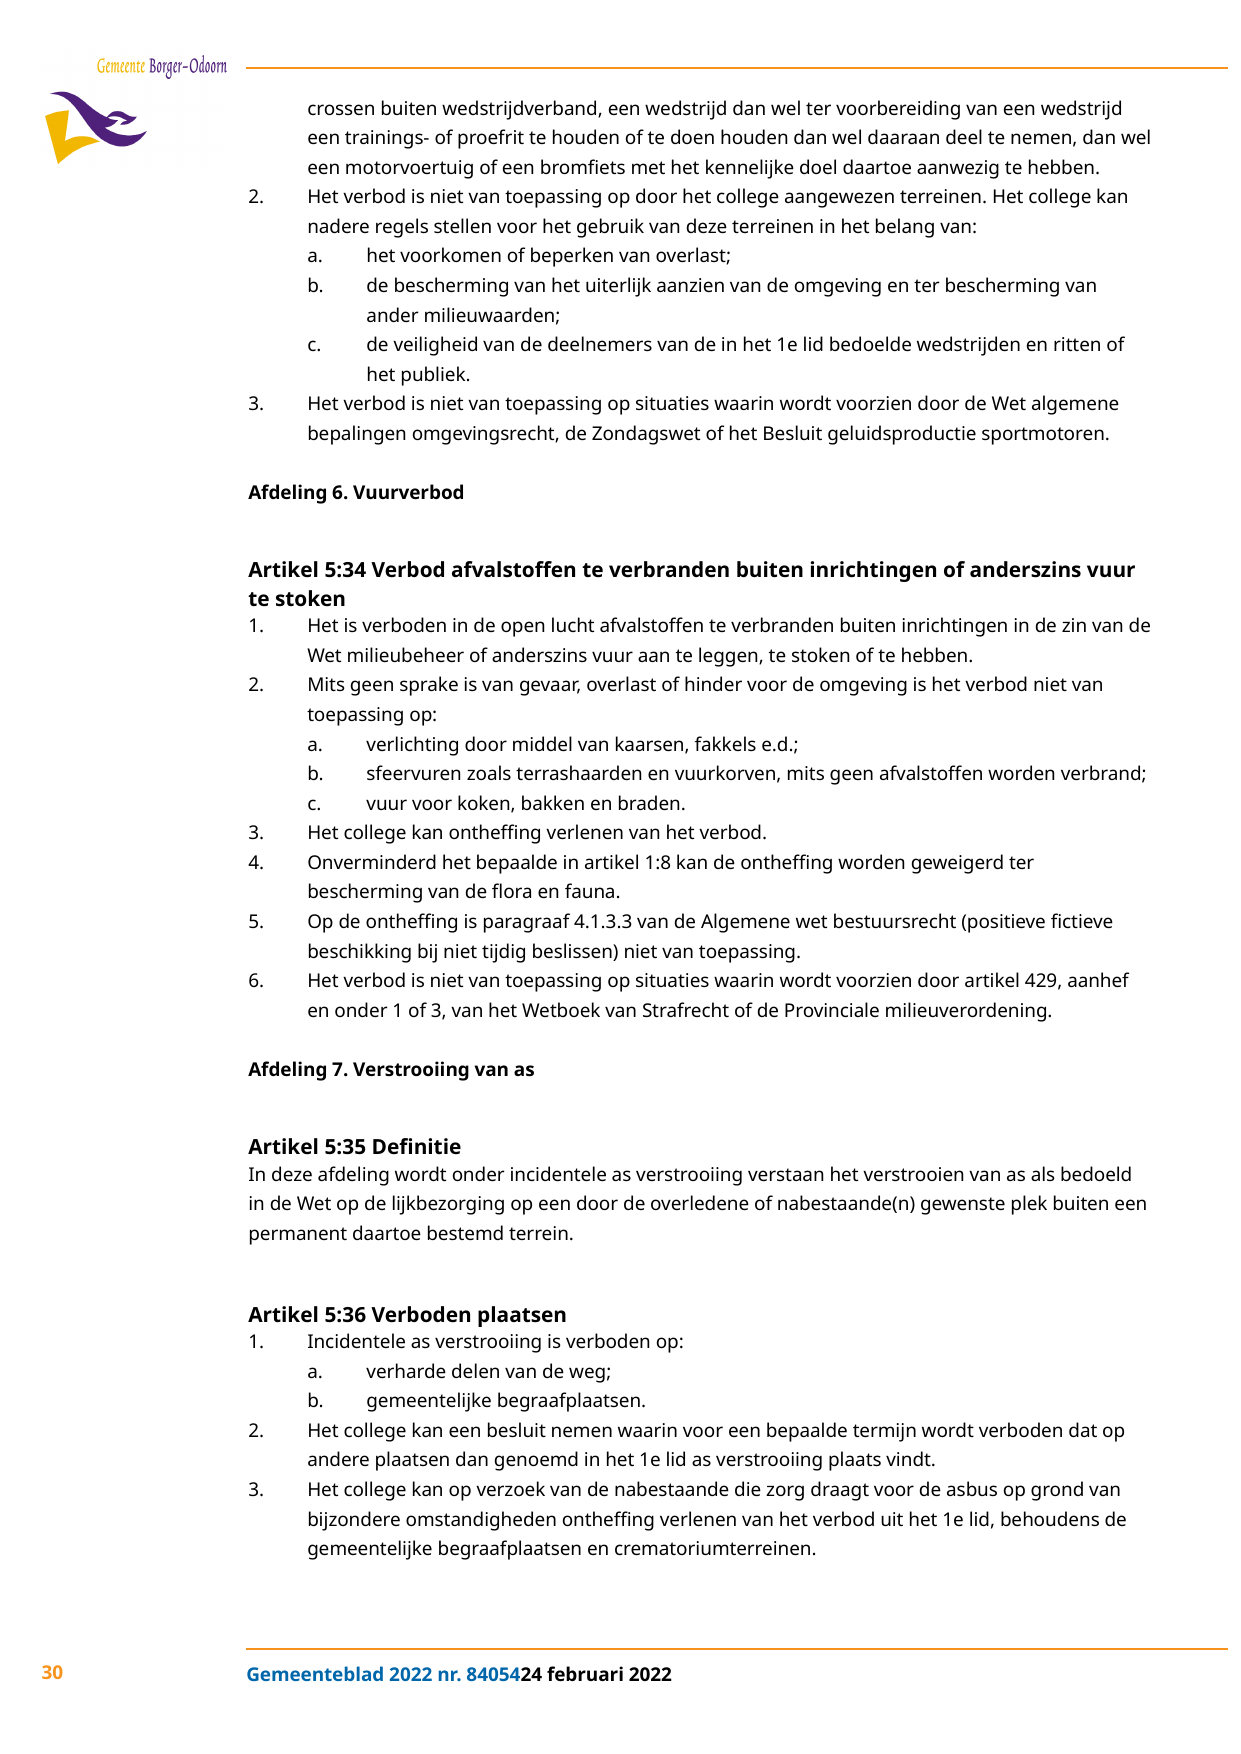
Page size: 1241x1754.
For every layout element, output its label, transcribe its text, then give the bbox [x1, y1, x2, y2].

list Op de ontheffing is paragraaf 4.1.3.3 van de Algemene wet bestuursrecht (positieve fictieve beschikking bij niet tijdig beslissen) niet van toepassing. [248, 908, 1152, 963]
list Het is verboden in de open lucht afvalstoffen te verbranden buiten inrichtingen in de zin van de Wet milieubeheer of anderszins vuur aan te leggen, te stoken of te hebben. [248, 612, 1152, 668]
list sfeervuren zoals terrashaarden en vuurkorven, mits geen afvalstoffen worden verbrand; [307, 760, 1152, 786]
list de veiligheid van de deelnemers van de in het 1e lid bedoelde wedstrijden en ritten of het publiek. [307, 331, 1152, 387]
list Het verbod is niet van toepassing op door het college aangewezen terreinen. Het college kan nadere regels stellen voor het gebruik van deze terreinen in het belang van: [248, 183, 1152, 239]
list gemeentelijke begraafplaatsen. [307, 1387, 1152, 1413]
text Afdeling 6. Vuurverbod [248, 479, 1152, 505]
text Artikel 5:35 Definitie [248, 1132, 1152, 1161]
list Het verbod is niet van toepassing op situaties waarin wordt voorzien door artikel 429, aanhef en onder 1 of 3, van het Wetboek van Strafrecht of de Provinciale milieuverordening. [248, 967, 1152, 1023]
list Incidentele as verstrooiing is verboden op: [248, 1328, 1152, 1354]
list Het verbod is niet van toepassing op situaties waarin wordt voorzien door de Wet algemene bepalingen omgevingsrecht, de Zondagswet of het Besluit geluidsproductie sportmotoren. [248, 391, 1152, 446]
list crossen buiten wedstrijdverband, een wedstrijd dan wel ter voorbereiding van een wedstrijd een trainings- of proefrit te houden of te doen houden dan wel daaraan deel te nemen, dan wel een motorvoertuig of een bromfiets met het kennelijke doel daartoe aanwezig te hebben. [248, 95, 1152, 180]
text In deze afdeling wordt onder incidentele as verstrooiing verstaan het verstrooien van as als bedoeld in de Wet op de lijkbezorging op een door de overledene of nabestaande(n) gewenste plek buiten een permanent daartoe bestemd terrein. [248, 1161, 1152, 1246]
list verharde delen van de weg; [307, 1358, 1152, 1384]
picture [41, 47, 231, 172]
list Mits geen sprake is van gevaar, overlast of hinder voor de omgeving is het verbod niet van toepassing op: [248, 672, 1152, 727]
list het voorkomen of beperken van overlast; [307, 243, 1152, 268]
list Onverminderd het bepaalde in artikel 1:8 kan de ontheffing worden geweigerd ter bescherming van de flora en fauna. [248, 849, 1152, 904]
list verlichting door middel van kaarsen, fakkels e.d.; [307, 731, 1152, 756]
list Het college kan op verzoek van de nabestaande die zorg draagt voor de asbus op grond van bijzondere omstandigheden ontheffing verlenen van het verbod uit het 1e lid, behoudens de gemeentelijke begraafplaatsen en crematoriumterreinen. [248, 1476, 1152, 1561]
list de bescherming van het uiterlijk aanzien van de omgeving en ter bescherming van ander milieuwaarden; [307, 272, 1152, 328]
list Het college kan ontheffing verlenen van het verbod. [248, 819, 1152, 845]
list vuur voor koken, bakken en braden. [307, 790, 1152, 816]
text Artikel 5:34 Verbod afvalstoffen te verbranden buiten inrichtingen of anderszins vuur te stoken [248, 556, 1152, 612]
text Afdeling 7. Verstrooiing van as [248, 1056, 1152, 1082]
text Artikel 5:36 Verboden plaatsen [248, 1300, 1152, 1328]
list Het college kan een besluit nemen waarin voor een bepaalde termijn wordt verboden dat op andere plaatsen dan genoemd in het 1e lid as verstrooiing plaats vindt. [248, 1417, 1152, 1472]
